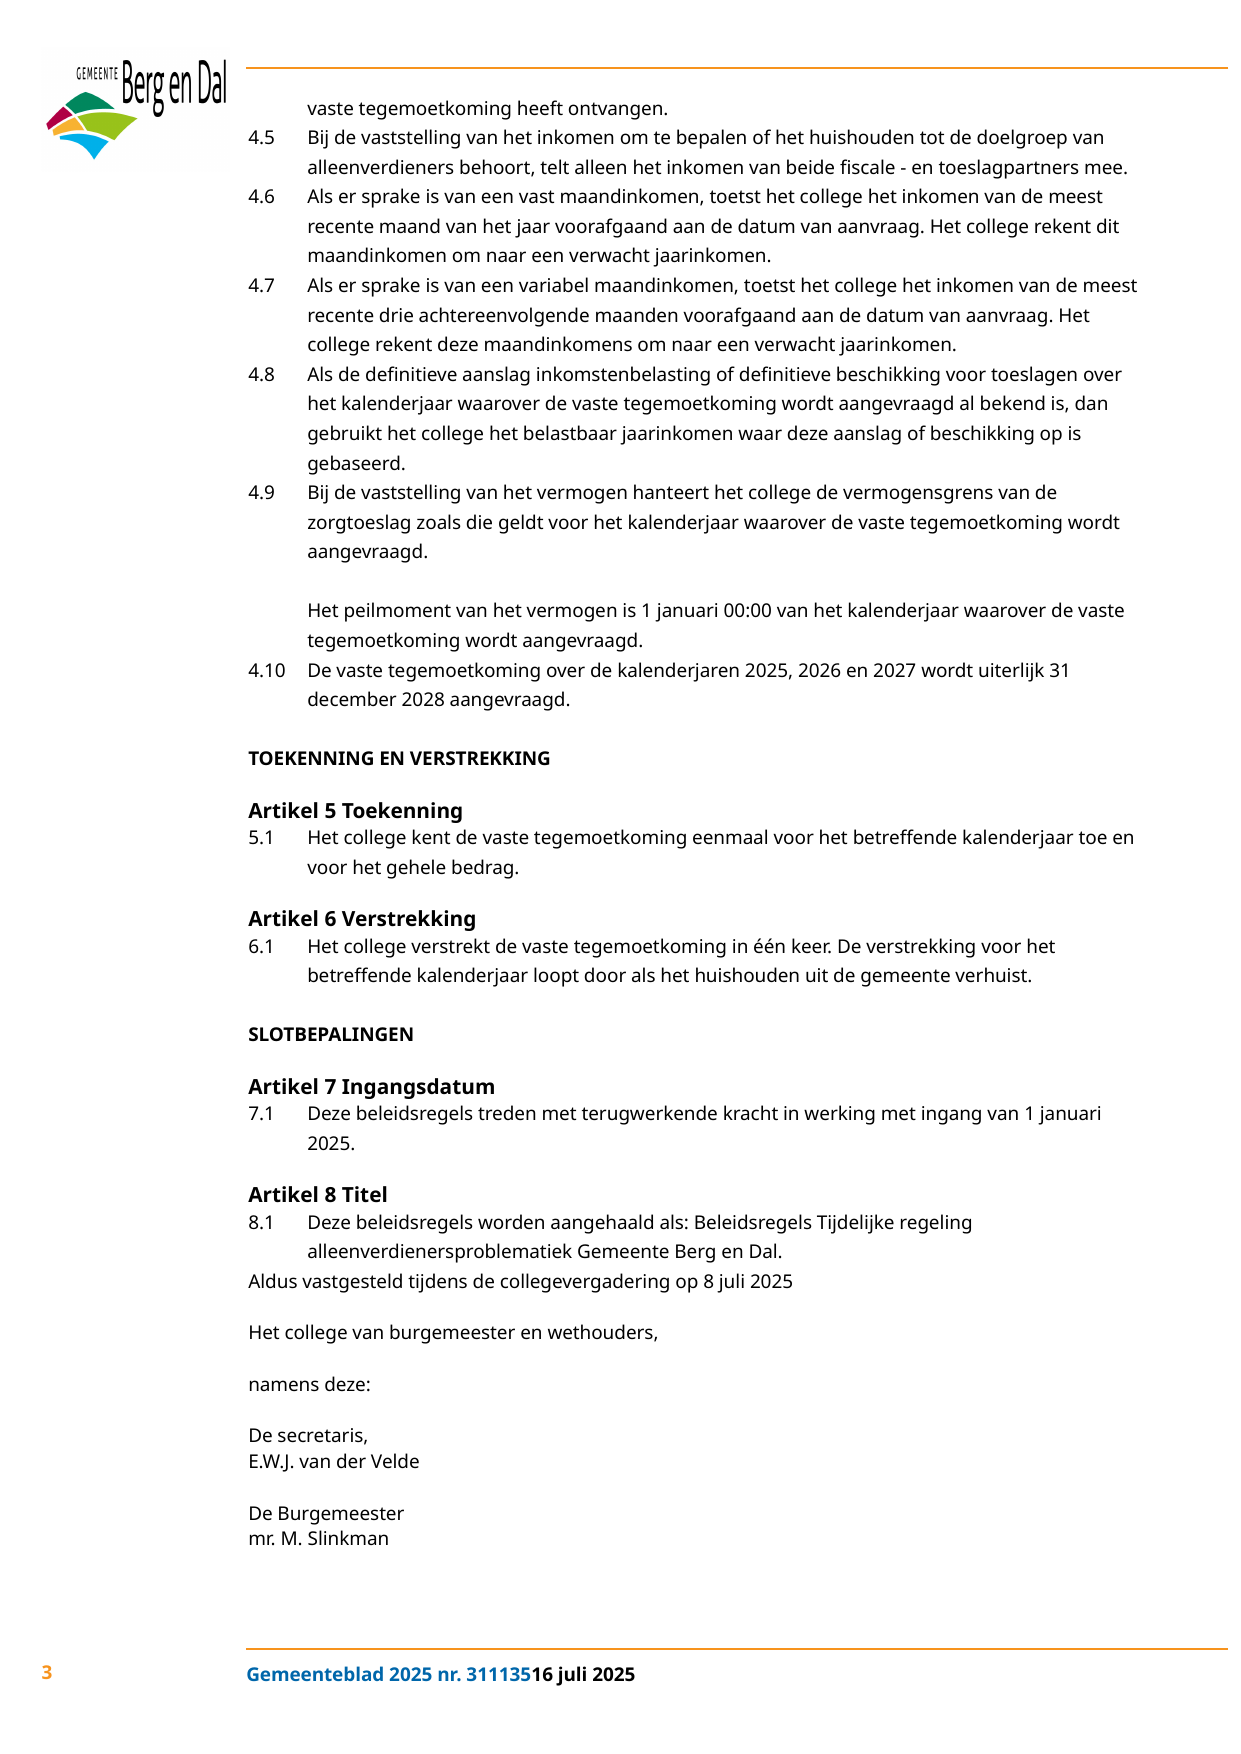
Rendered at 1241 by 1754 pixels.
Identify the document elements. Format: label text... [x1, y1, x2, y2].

text Artikel 8 Titel [248, 1181, 1152, 1209]
list De vaste tegemoetkoming over de kalenderjaren 2025, 2026 en 2027 wordt uiterlijk 31 december 2028 aangevraagd. [248, 657, 1152, 712]
list Als er sprake is van een variabel maandinkomen, toetst het college het inkomen van de meest recente drie achtereenvolgende maanden voorafgaand aan de datum van aanvraag. Het college rekent deze maandinkomens om naar een verwacht jaarinkomen. [248, 272, 1152, 357]
text De Burgemeester [248, 1500, 1152, 1525]
list Bij de vaststelling van het vermogen hanteert het college de vermogensgrens van de zorgtoeslag zoals die geldt voor het kalenderjaar waarover de vaste tegemoetkoming wordt aangevraagd. [248, 479, 1152, 564]
list Als er sprake is van een vast maandinkomen, toetst het college het inkomen van de meest recente maand van het jaar voorafgaand aan de datum van aanvraag. Het college rekent dit maandinkomen om naar een verwacht jaarinkomen. [248, 183, 1152, 268]
list Deze beleidsregels worden aangehaald als: Beleidsregels Tijdelijke regeling alleenverdienersproblematiek Gemeente Berg en Dal. [248, 1209, 1152, 1264]
text E.W.J. van der Velde [248, 1448, 1152, 1474]
text TOEKENNING EN VERSTREKKING [248, 746, 1152, 771]
list vaste tegemoetkoming heeft ontvangen. [248, 95, 1152, 121]
list Als de definitieve aanslag inkomstenbelasting of definitieve beschikking voor toeslagen over het kalenderjaar waarover de vaste tegemoetkoming wordt aangevraagd al bekend is, dan gebruikt het college het belastbaar jaarinkomen waar deze aanslag of beschikking op is gebaseerd. [248, 361, 1152, 476]
picture [41, 47, 231, 172]
list Bij de vaststelling van het inkomen om te bepalen of het huishouden tot de doelgroep van alleenverdieners behoort, telt alleen het inkomen van beide fiscale - en toeslagpartners mee. [248, 124, 1152, 180]
text Artikel 6 Verstrekking [248, 904, 1152, 933]
text Artikel 5 Toekenning [248, 796, 1152, 824]
list Het college kent de vaste tegemoetkoming eenmaal voor het betreffende kalenderjaar toe en voor het gehele bedrag. [248, 824, 1152, 880]
list Het college verstrekt de vaste tegemoetkoming in één keer. De verstrekking voor het betreffende kalenderjaar loopt door als het huishouden uit de gemeente verhuist. [248, 933, 1152, 988]
text mr. M. Slinkman [248, 1525, 1152, 1551]
text Aldus vastgesteld tijdens de collegevergadering op 8 juli 2025 [248, 1268, 1152, 1294]
text Artikel 7 Ingangsdatum [248, 1072, 1152, 1101]
text SLOTBEPALINGEN [248, 1022, 1152, 1047]
text namens deze: [248, 1371, 1152, 1397]
list Het peilmoment van het vermogen is 1 januari 00:00 van het kalenderjaar waarover de vaste tegemoetkoming wordt aangevraagd. [248, 598, 1152, 653]
text De secretaris, [248, 1422, 1152, 1448]
text Het college van burgemeester en wethouders, [248, 1319, 1152, 1345]
list Deze beleidsregels treden met terugwerkende kracht in werking met ingang van 1 januari 2025. [248, 1101, 1152, 1156]
